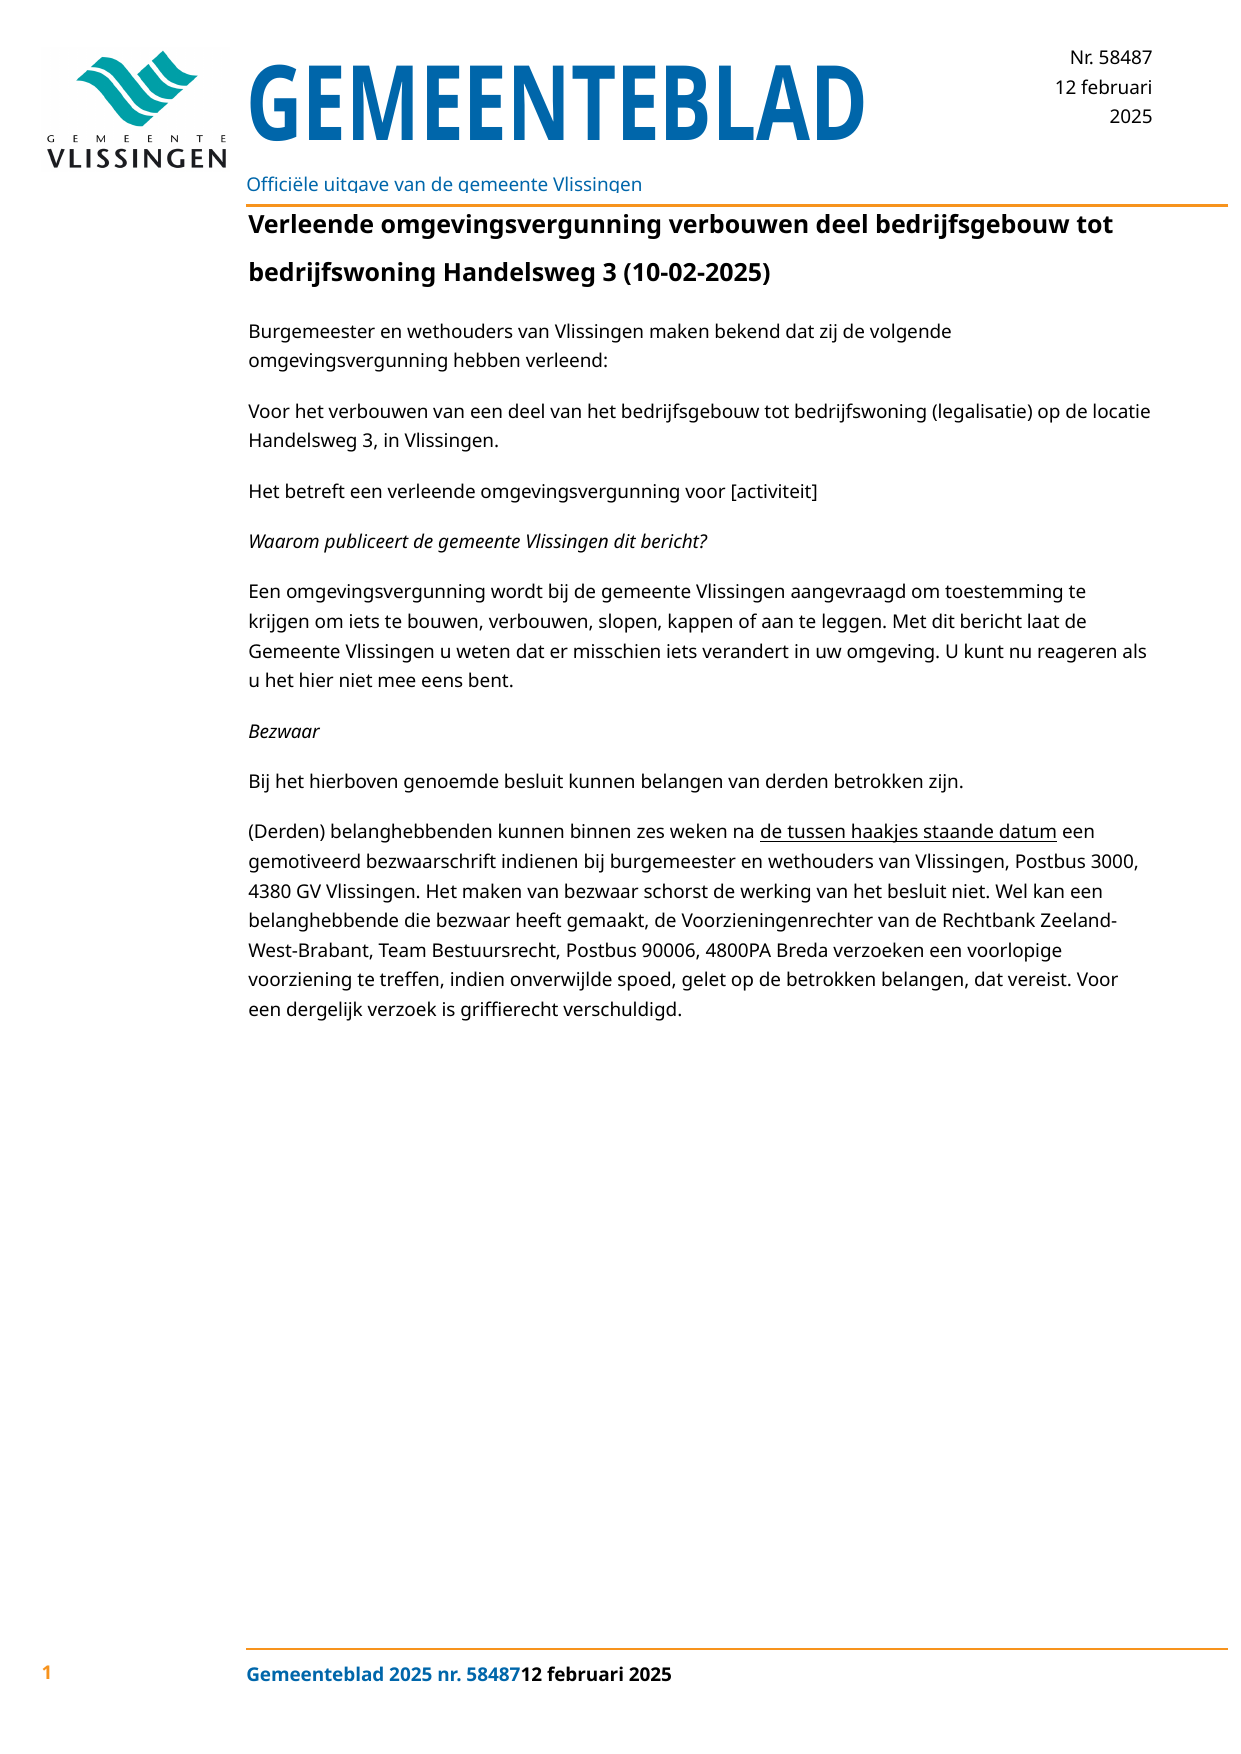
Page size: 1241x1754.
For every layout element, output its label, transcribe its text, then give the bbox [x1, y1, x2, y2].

picture [41, 47, 231, 172]
text Voor het verbouwen van een deel van het bedrijfsgebouw tot bedrijfswoning (legalisatie) op de locatie Handelsweg 3, in Vlissingen. [248, 398, 1152, 453]
text Bij het hierboven genoemde besluit kunnen belangen van derden betrokken zijn. [248, 768, 1152, 794]
text Burgemeester en wethouders van Vlissingen maken bekend dat zij de volgende omgevingsvergunning hebben verleend: [248, 318, 1152, 373]
text (Derden) belanghebbenden kunnen binnen zes weken na de tussen haakjes staande datum een gemotiveerd bezwaarschrift indienen bij burgemeester en wethouders van Vlissingen, Postbus 3000, 4380 GV Vlissingen. Het maken van bezwaar schorst de werking van het besluit niet. Wel kan een belanghebbende die bezwaar heeft gemaakt, de Voorzieningenrechter van de Rechtbank Zeeland-West-Brabant, Team Bestuursrecht, Postbus 90006, 4800PA Breda verzoeken een voorlopige voorziening te treffen, indien onverwijlde spoed, gelet op de betrokken belangen, dat vereist. Voor een dergelijk verzoek is griffierecht verschuldigd. [248, 819, 1152, 1022]
text Een omgevingsvergunning wordt bij de gemeente Vlissingen aangevraagd om toestemming te krijgen om iets te bouwen, verbouwen, slopen, kappen of aan te leggen. Met dit bericht laat de Gemeente Vlissingen u weten dat er misschien iets verandert in uw omgeving. U kunt nu reageren als u het hier niet mee eens bent. [248, 579, 1152, 693]
text Bezwaar [248, 718, 1152, 744]
text Verleende omgevingsvergunning verbouwen deel bedrijfsgebouw tot bedrijfswoning Handelsweg 3 (10-02-2025) [248, 207, 1152, 288]
text Het betreft een verleende omgevingsvergunning voor [activiteit] [248, 478, 1152, 504]
text Waarom publiceert de gemeente Vlissingen dit bericht? [248, 528, 1152, 554]
